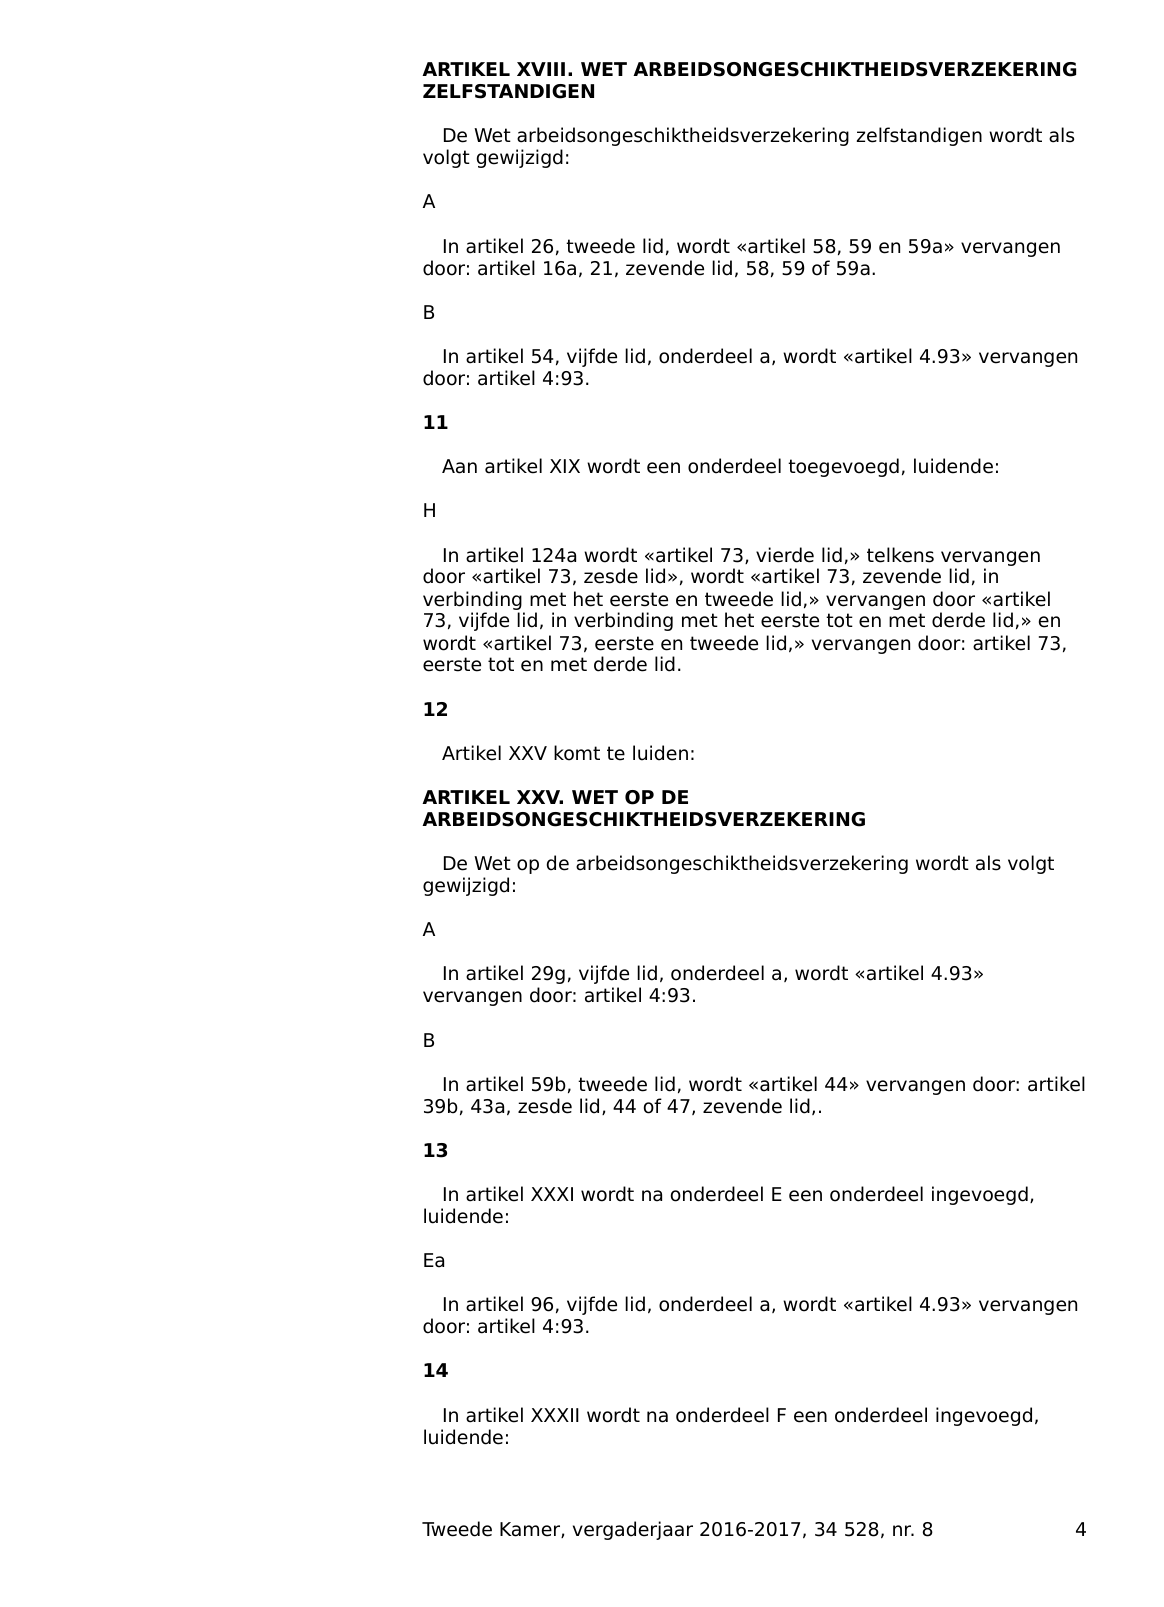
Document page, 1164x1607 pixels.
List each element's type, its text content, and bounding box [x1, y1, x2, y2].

subtitle B [422, 302, 1087, 324]
subtitle A [422, 919, 1087, 941]
subtitle 13 [422, 1140, 1087, 1162]
text De Wet arbeidsongeschiktheidsverzekering zelfstandigen wordt als volgt gewijzigd: [422, 125, 1087, 169]
text In artikel 26, tweede lid, wordt «artikel 58, 59 en 59a» vervangen door: artikel 16a, 21, zevende lid, 58, 59 of 59a. [422, 236, 1087, 279]
subtitle ARTIKEL XXV. WET OP DE ARBEIDSONGESCHIKTHEIDSVERZEKERING [422, 787, 1087, 831]
subtitle 11 [422, 412, 1087, 434]
subtitle 14 [422, 1360, 1087, 1382]
subtitle H [422, 500, 1087, 522]
text In artikel 59b, tweede lid, wordt «artikel 44» vervangen door: artikel 39b, 43a, zesde lid, 44 of 47, zevende lid,. [422, 1074, 1087, 1118]
text Artikel XXV komt te luiden: [422, 743, 1087, 765]
subtitle Ea [422, 1250, 1087, 1272]
subtitle B [422, 1029, 1087, 1051]
text Aan artikel XIX wordt een onderdeel toegevoegd, luidende: [422, 456, 1087, 478]
subtitle 12 [422, 698, 1087, 721]
text In artikel 96, vijfde lid, onderdeel a, wordt «artikel 4.93» vervangen door: artikel 4:93. [422, 1294, 1087, 1338]
text In artikel 124a wordt «artikel 73, vierde lid,» telkens vervangen door «artikel 73, zesde lid», wordt «artikel 73, zevende lid, in verbinding met het eerste en tweede lid,» vervangen door «artikel 73, vijfde lid, in verbinding met het eerste tot en met derde lid,» en wordt «artikel 73, eerste en tweede lid,» vervangen door: artikel 73, eerste tot en met derde lid. [422, 544, 1087, 676]
text In artikel XXXI wordt na onderdeel E een onderdeel ingevoegd, luidende: [422, 1184, 1087, 1228]
text In artikel 54, vijfde lid, onderdeel a, wordt «artikel 4.93» vervangen door: artikel 4:93. [422, 346, 1087, 390]
subtitle A [422, 191, 1087, 213]
text In artikel 29g, vijfde lid, onderdeel a, wordt «artikel 4.93» vervangen door: artikel 4:93. [422, 963, 1087, 1007]
text De Wet op de arbeidsongeschiktheidsverzekering wordt als volgt gewijzigd: [422, 853, 1087, 897]
text In artikel XXXII wordt na onderdeel F een onderdeel ingevoegd, luidende: [422, 1404, 1087, 1448]
subtitle ARTIKEL XVIII. WET ARBEIDSONGESCHIKTHEIDSVERZEKERING ZELFSTANDIGEN [422, 59, 1087, 103]
